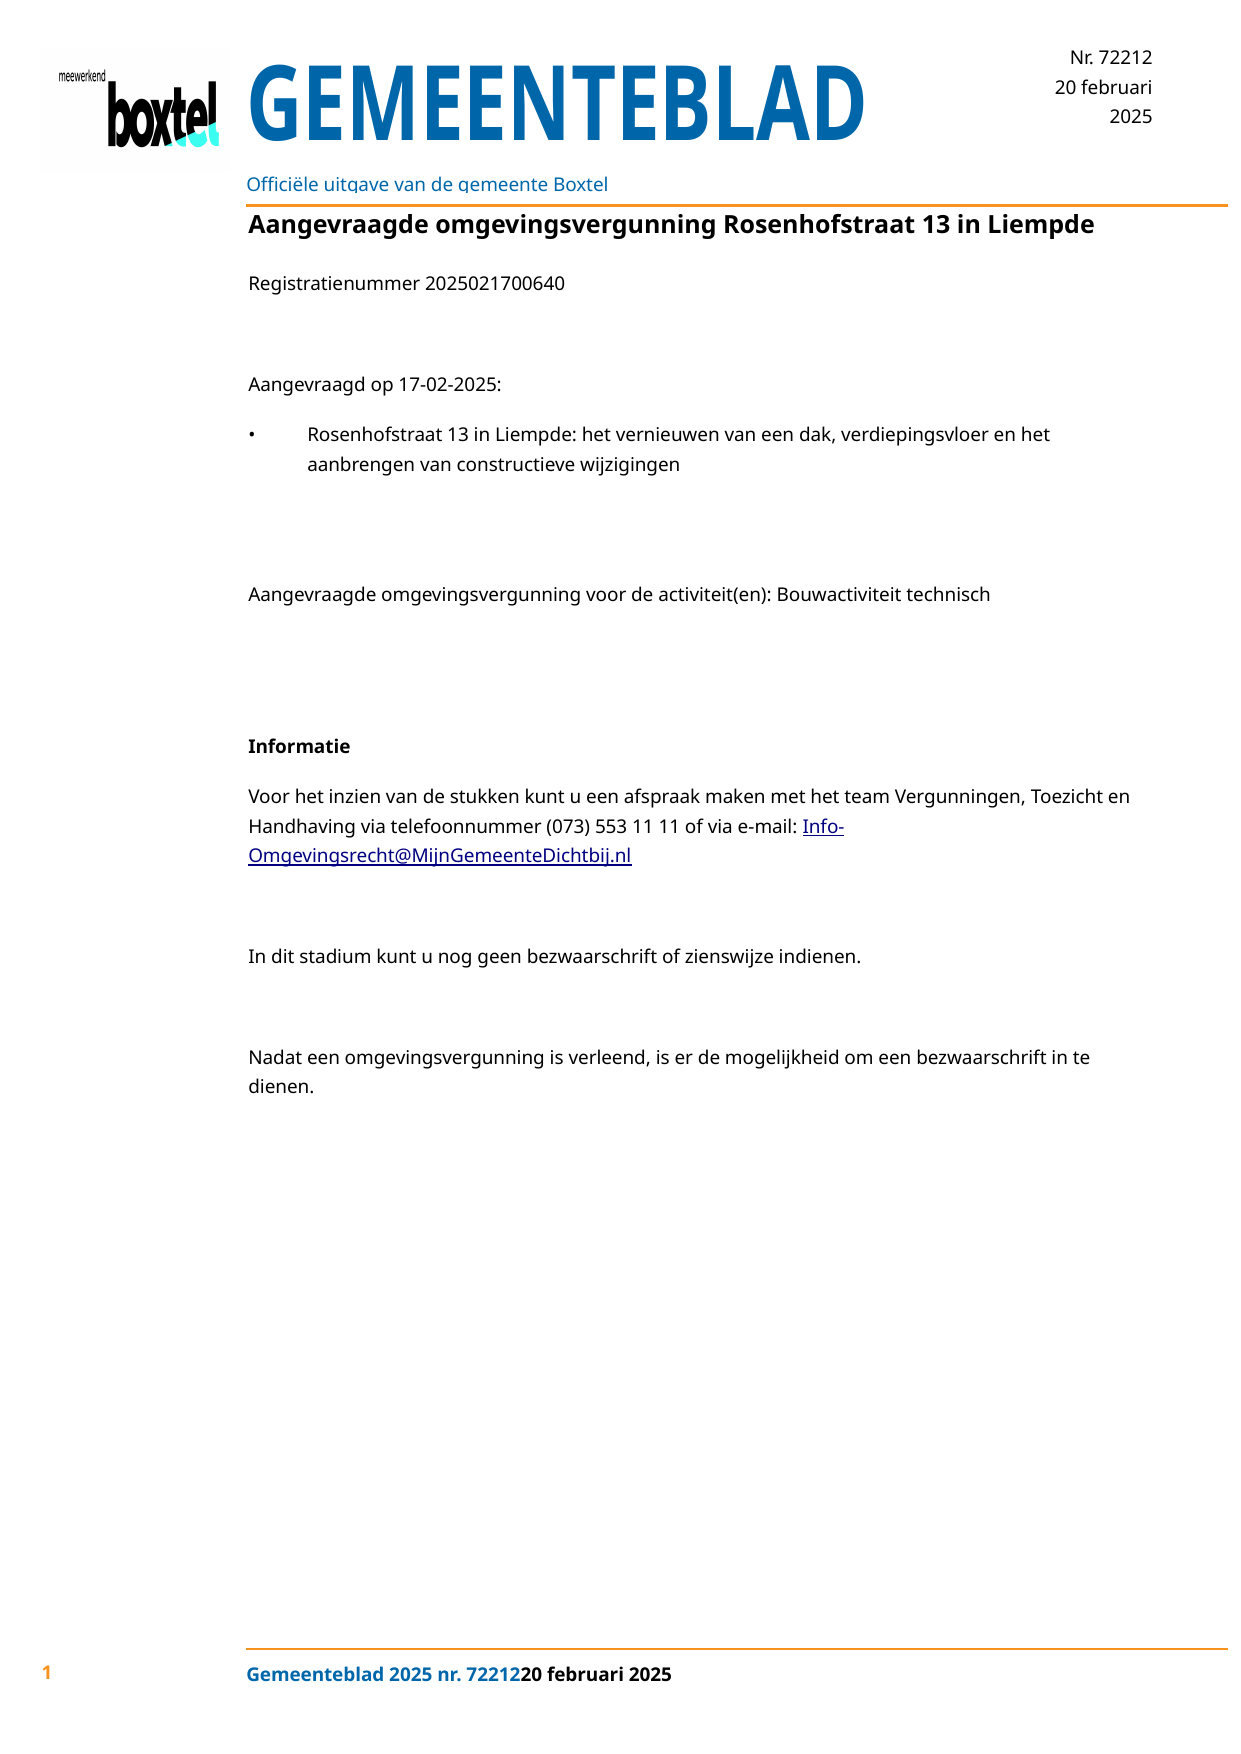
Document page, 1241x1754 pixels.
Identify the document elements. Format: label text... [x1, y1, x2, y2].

text Aangevraagde omgevingsvergunning Rosenhofstraat 13 in Liempde [248, 207, 1152, 241]
text Voor het inzien van de stukken kunt u een afspraak maken met het team Vergunningen, Toezicht en Handhaving via telefoonnummer (073) 553 11 11 of via e-mail: Info-Omgevingsrecht@MijnGemeenteDichtbij.nl [248, 783, 1152, 868]
text Aangevraagde omgevingsvergunning voor de activiteit(en): Bouwactiviteit technisch [248, 582, 1152, 607]
text Aangevraagd op 17-02-2025: [248, 371, 1152, 397]
text Registratienummer 2025021700640 [248, 270, 1152, 296]
text Nadat een omgevingsvergunning is verleend, is er de mogelijkheid om een bezwaarschrift in te dienen. [248, 1044, 1152, 1099]
list Rosenhofstraat 13 in Liempde: het vernieuwen van een dak, verdiepingsvloer en het aanbrengen van constructieve wijzigingen [248, 422, 1152, 477]
picture [41, 47, 231, 172]
text Informatie [248, 733, 1152, 758]
text In dit stadium kunt u nog geen bezwaarschrift of zienswijze indienen. [248, 943, 1152, 969]
